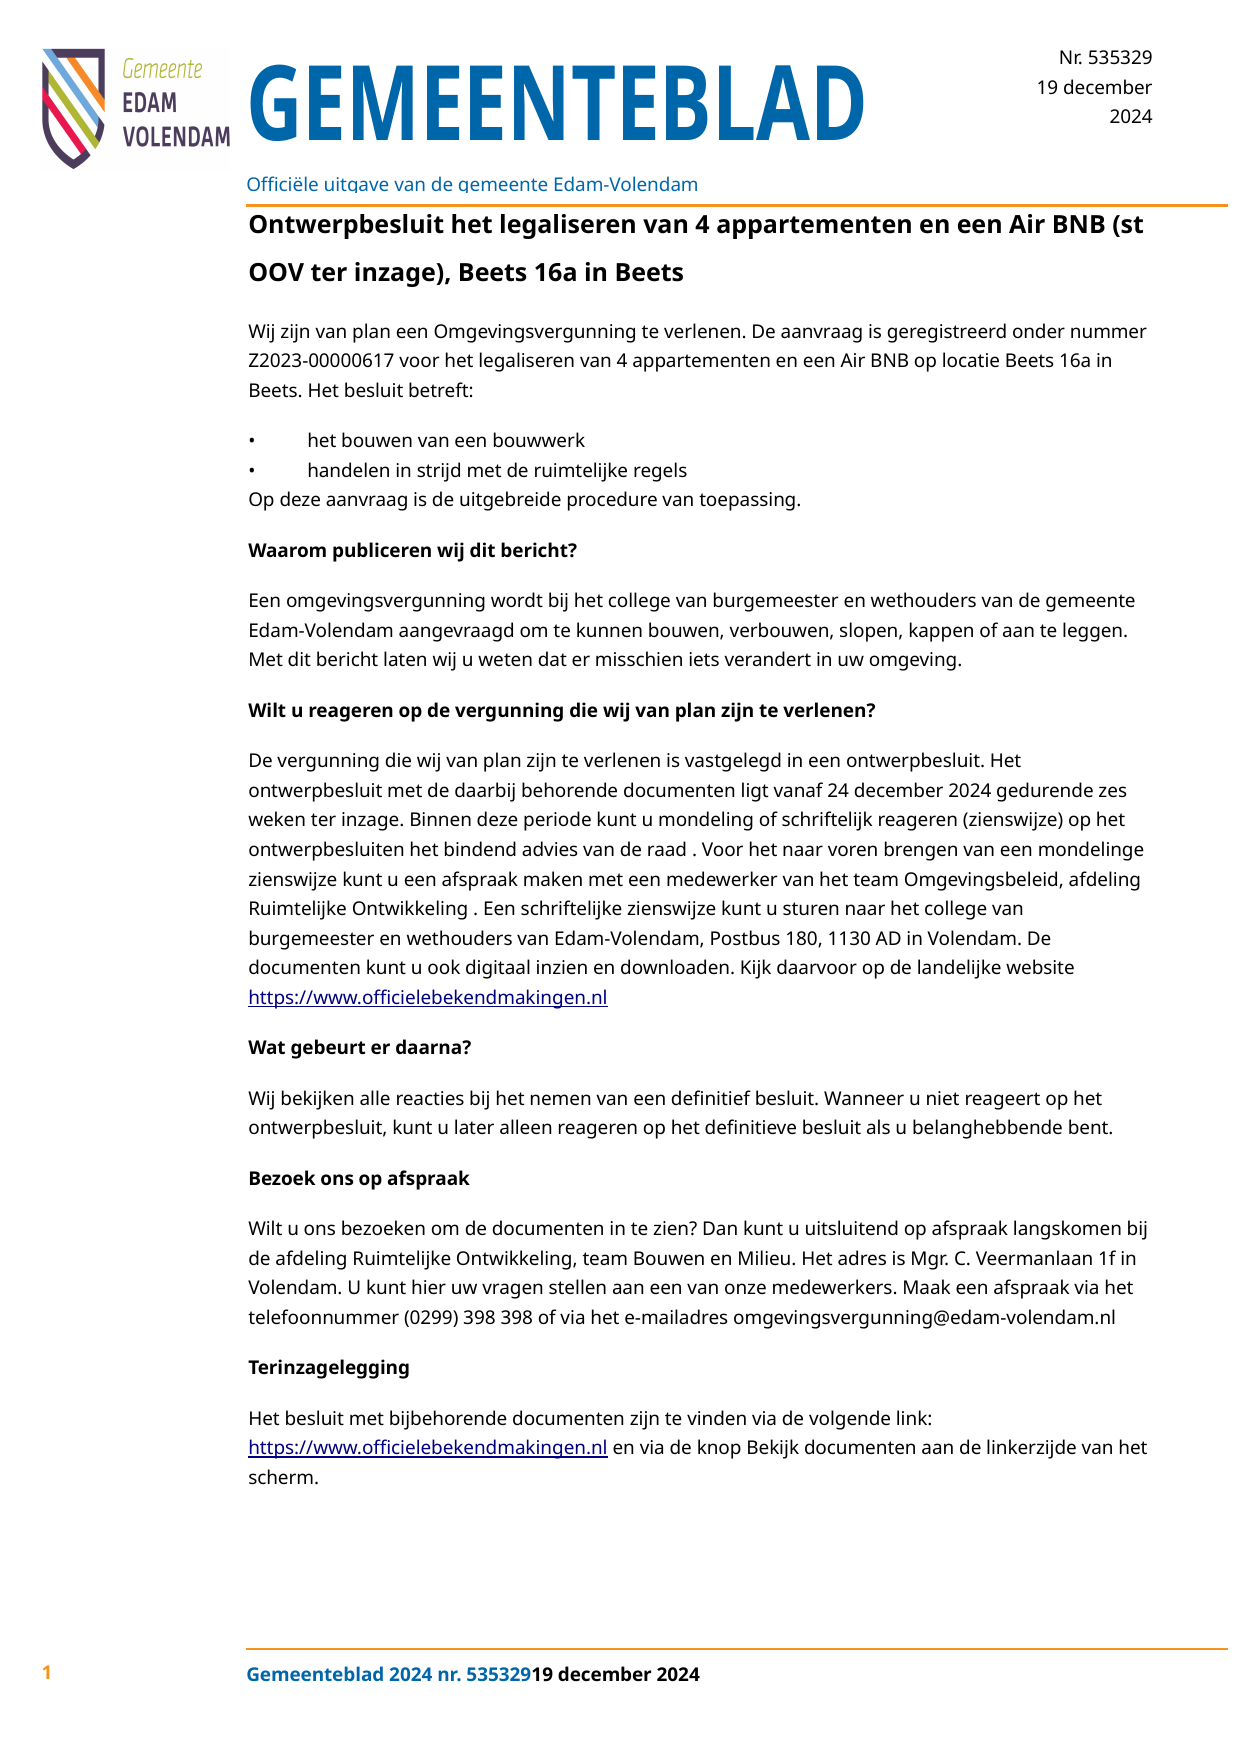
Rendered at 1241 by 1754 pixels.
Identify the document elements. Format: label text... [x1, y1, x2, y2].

text Wilt u reageren op de vergunning die wij van plan zijn te verlenen? [248, 697, 1152, 723]
text Bezoek ons op afspraak [248, 1165, 1152, 1191]
picture [41, 47, 231, 172]
text Wij bekijken alle reacties bij het nemen van een definitief besluit. Wanneer u niet reageert op het ontwerpbesluit, kunt u later alleen reageren op het definitieve besluit als u belanghebbende bent. [248, 1085, 1152, 1140]
text Wilt u ons bezoeken om de documenten in te zien? Dan kunt u uitsluitend op afspraak langskomen bij de afdeling Ruimtelijke Ontwikkeling, team Bouwen en Milieu. Het adres is Mgr. C. Veermanlaan 1f in Volendam. U kunt hier uw vragen stellen aan een van onze medewerkers. Maak een afspraak via het telefoonnummer (0299) 398 398 of via het e-mailadres omgevingsvergunning@edam-volendam.nl [248, 1215, 1152, 1330]
list het bouwen van een bouwwerk [248, 427, 1152, 453]
text Wat gebeurt er daarna? [248, 1034, 1152, 1060]
text Het besluit met bijbehorende documenten zijn te vinden via de volgende link: https://www.officielebekendmakingen.nl en via de knop Bekijk documenten aan de linkerzijde van het scherm. [248, 1405, 1152, 1490]
text De vergunning die wij van plan zijn te verlenen is vastgelegd in een ontwerpbesluit. Het ontwerpbesluit met de daarbij behorende documenten ligt vanaf 24 december 2024 gedurende zes weken ter inzage. Binnen deze periode kunt u mondeling of schriftelijk reageren (zienswijze) op het ontwerpbesluiten het bindend advies van de raad . Voor het naar voren brengen van een mondelinge zienswijze kunt u een afspraak maken met een medewerker van het team Omgevingsbeleid, afdeling Ruimtelijke Ontwikkeling . Een schriftelijke zienswijze kunt u sturen naar het college van burgemeester en wethouders van Edam-Volendam, Postbus 180, 1130 AD in Volendam. De documenten kunt u ook digitaal inzien en downloaden. Kijk daarvoor op de landelijke website https://www.officielebekendmakingen.nl [248, 747, 1152, 1010]
text Ontwerpbesluit het legaliseren van 4 appartementen en een Air BNB (st OOV ter inzage), Beets 16a in Beets [248, 207, 1152, 288]
text Terinzagelegging [248, 1354, 1152, 1380]
text Waarom publiceren wij dit bericht? [248, 537, 1152, 563]
text Wij zijn van plan een Omgevingsvergunning te verlenen. De aanvraag is geregistreerd onder nummer Z2023-00000617 voor het legaliseren van 4 appartementen en een Air BNB op locatie Beets 16a in Beets. Het besluit betreft: [248, 318, 1152, 403]
text Op deze aanvraag is de uitgebreide procedure van toepassing. [248, 487, 1152, 512]
text Een omgevingsvergunning wordt bij het college van burgemeester en wethouders van de gemeente Edam-Volendam aangevraagd om te kunnen bouwen, verbouwen, slopen, kappen of aan te leggen. Met dit bericht laten wij u weten dat er misschien iets verandert in uw omgeving. [248, 587, 1152, 672]
list handelen in strijd met de ruimtelijke regels [248, 457, 1152, 483]
